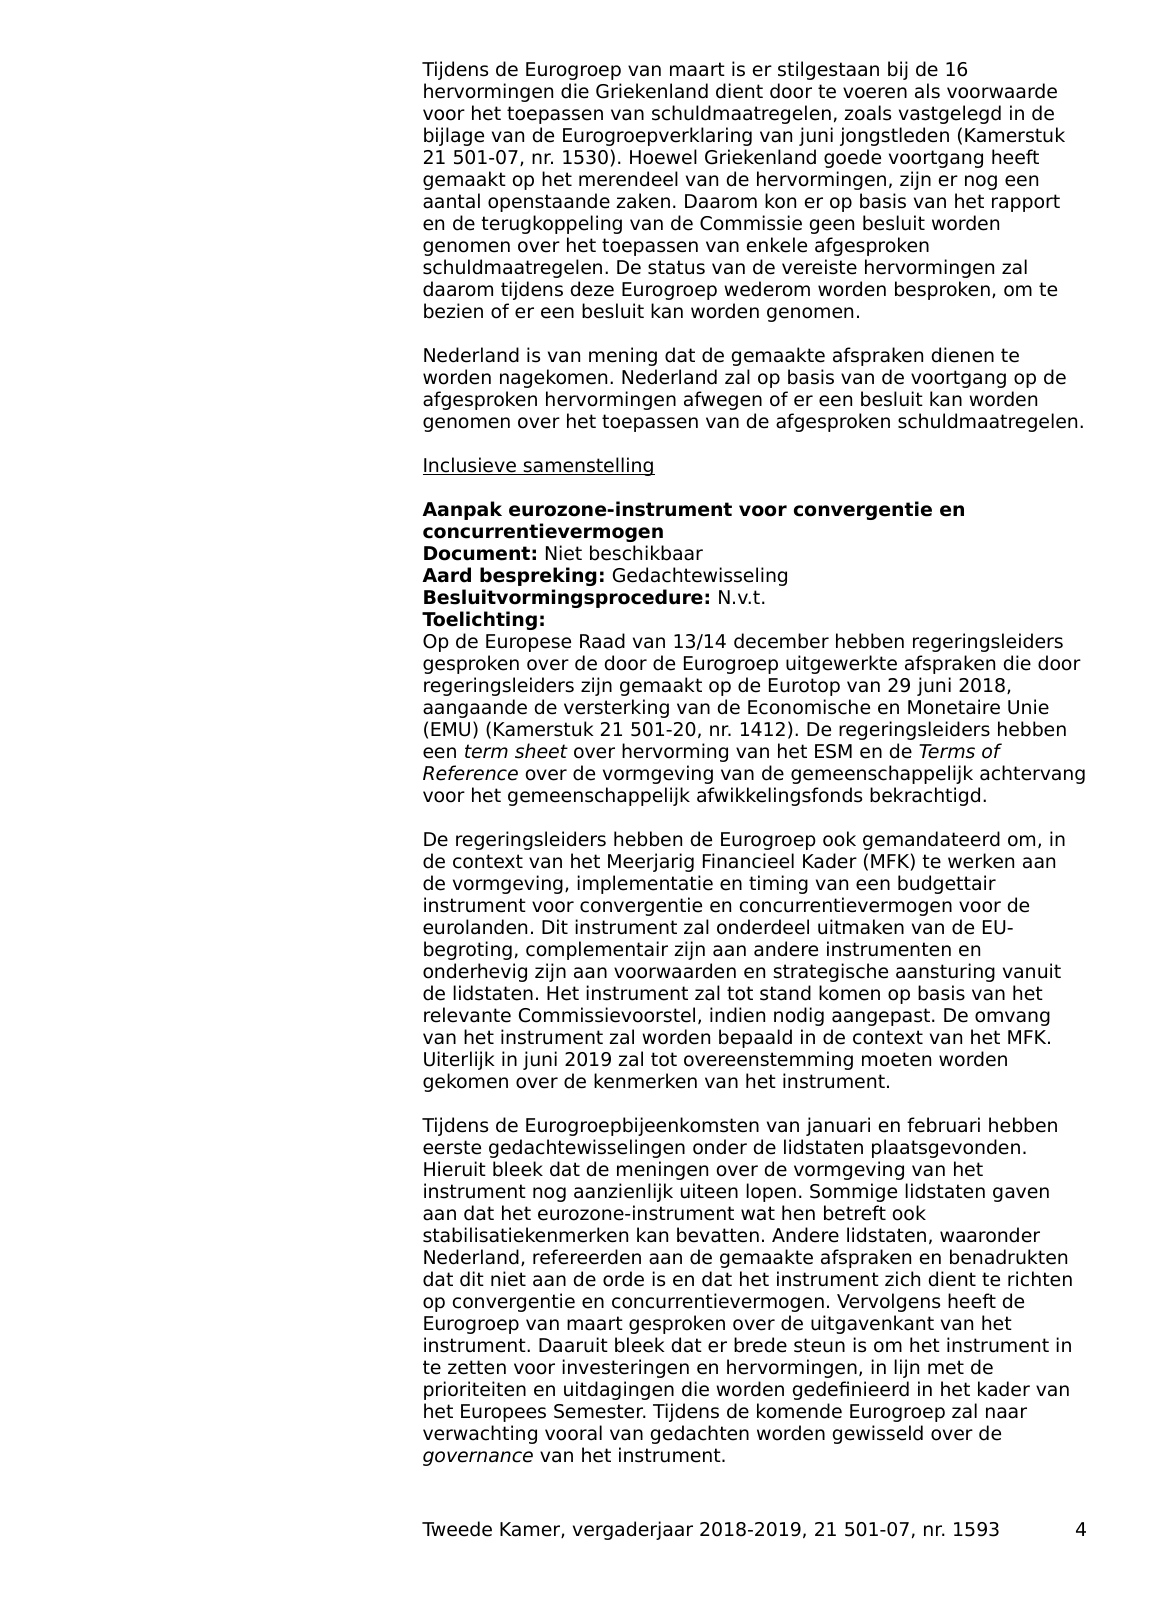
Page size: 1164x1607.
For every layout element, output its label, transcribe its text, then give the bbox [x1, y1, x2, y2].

text Document: Niet beschikbaar [422, 543, 1087, 565]
text Besluitvormingsprocedure: N.v.t. [422, 587, 1087, 609]
text Tijdens de Eurogroep van maart is er stilgestaan bij de 16 hervormingen die Griekenland dient door te voeren als voorwaarde voor het toepassen van schuldmaatregelen, zoals vastgelegd in de bijlage van de Eurogroepverklaring van juni jongstleden (Kamerstuk 21 501-07, nr. 1530). Hoewel Griekenland goede voortgang heeft gemaakt op het merendeel van de hervormingen, zijn er nog een aantal openstaande zaken. Daarom kon er op basis van het rapport en de terugkoppeling van de Commissie geen besluit worden genomen over het toepassen van enkele afgesproken schuldmaatregelen. De status van de vereiste hervormingen zal daarom tijdens deze Eurogroep wederom worden besproken, om te bezien of er een besluit kan worden genomen. [422, 59, 1087, 323]
text Op de Europese Raad van 13/14 december hebben regeringsleiders gesproken over de door de Eurogroep uitgewerkte afspraken die door regeringsleiders zijn gemaakt op de Eurotop van 29 juni 2018, aangaande de versterking van de Economische en Monetaire Unie (EMU) (Kamerstuk 21 501-20, nr. 1412). De regeringsleiders hebben een term sheet over hervorming van het ESM en de Terms of Reference over de vormgeving van de gemeenschappelijk achtervang voor het gemeenschappelijk afwikkelingsfonds bekrachtigd. [422, 631, 1087, 807]
text Toelichting: [422, 609, 1087, 631]
subtitle Inclusieve samenstelling [422, 455, 1087, 477]
text De regeringsleiders hebben de Eurogroep ook gemandateerd om, in de context van het Meerjarig Financieel Kader (MFK) te werken aan de vormgeving, implementatie en timing van een budgettair instrument voor convergentie en concurrentievermogen voor de eurolanden. Dit instrument zal onderdeel uitmaken van de EU-begroting, complementair zijn aan andere instrumenten en onderhevig zijn aan voorwaarden en strategische aansturing vanuit de lidstaten. Het instrument zal tot stand komen op basis van het relevante Commissievoorstel, indien nodig aangepast. De omvang van het instrument zal worden bepaald in de context van het MFK. Uiterlijk in juni 2019 zal tot overeenstemming moeten worden gekomen over de kenmerken van het instrument. [422, 829, 1087, 1093]
text Tijdens de Eurogroepbijeenkomsten van januari en februari hebben eerste gedachtewisselingen onder de lidstaten plaatsgevonden. Hieruit bleek dat de meningen over de vormgeving van het instrument nog aanzienlijk uiteen lopen. Sommige lidstaten gaven aan dat het eurozone-instrument wat hen betreft ook stabilisatiekenmerken kan bevatten. Andere lidstaten, waaronder Nederland, refereerden aan de gemaakte afspraken en benadrukten dat dit niet aan de orde is en dat het instrument zich dient te richten op convergentie en concurrentievermogen. Vervolgens heeft de Eurogroep van maart gesproken over de uitgavenkant van het instrument. Daaruit bleek dat er brede steun is om het instrument in te zetten voor investeringen en hervormingen, in lijn met de prioriteiten en uitdagingen die worden gedefinieerd in het kader van het Europees Semester. Tijdens de komende Eurogroep zal naar verwachting vooral van gedachten worden gewisseld over de governance van het instrument. [422, 1115, 1087, 1467]
text Aanpak eurozone-instrument voor convergentie en concurrentievermogen [422, 499, 1087, 543]
text Aard bespreking: Gedachtewisseling [422, 565, 1087, 587]
text Nederland is van mening dat de gemaakte afspraken dienen te worden nagekomen. Nederland zal op basis van de voortgang op de afgesproken hervormingen afwegen of er een besluit kan worden genomen over het toepassen van de afgesproken schuldmaatregelen. [422, 345, 1087, 433]
